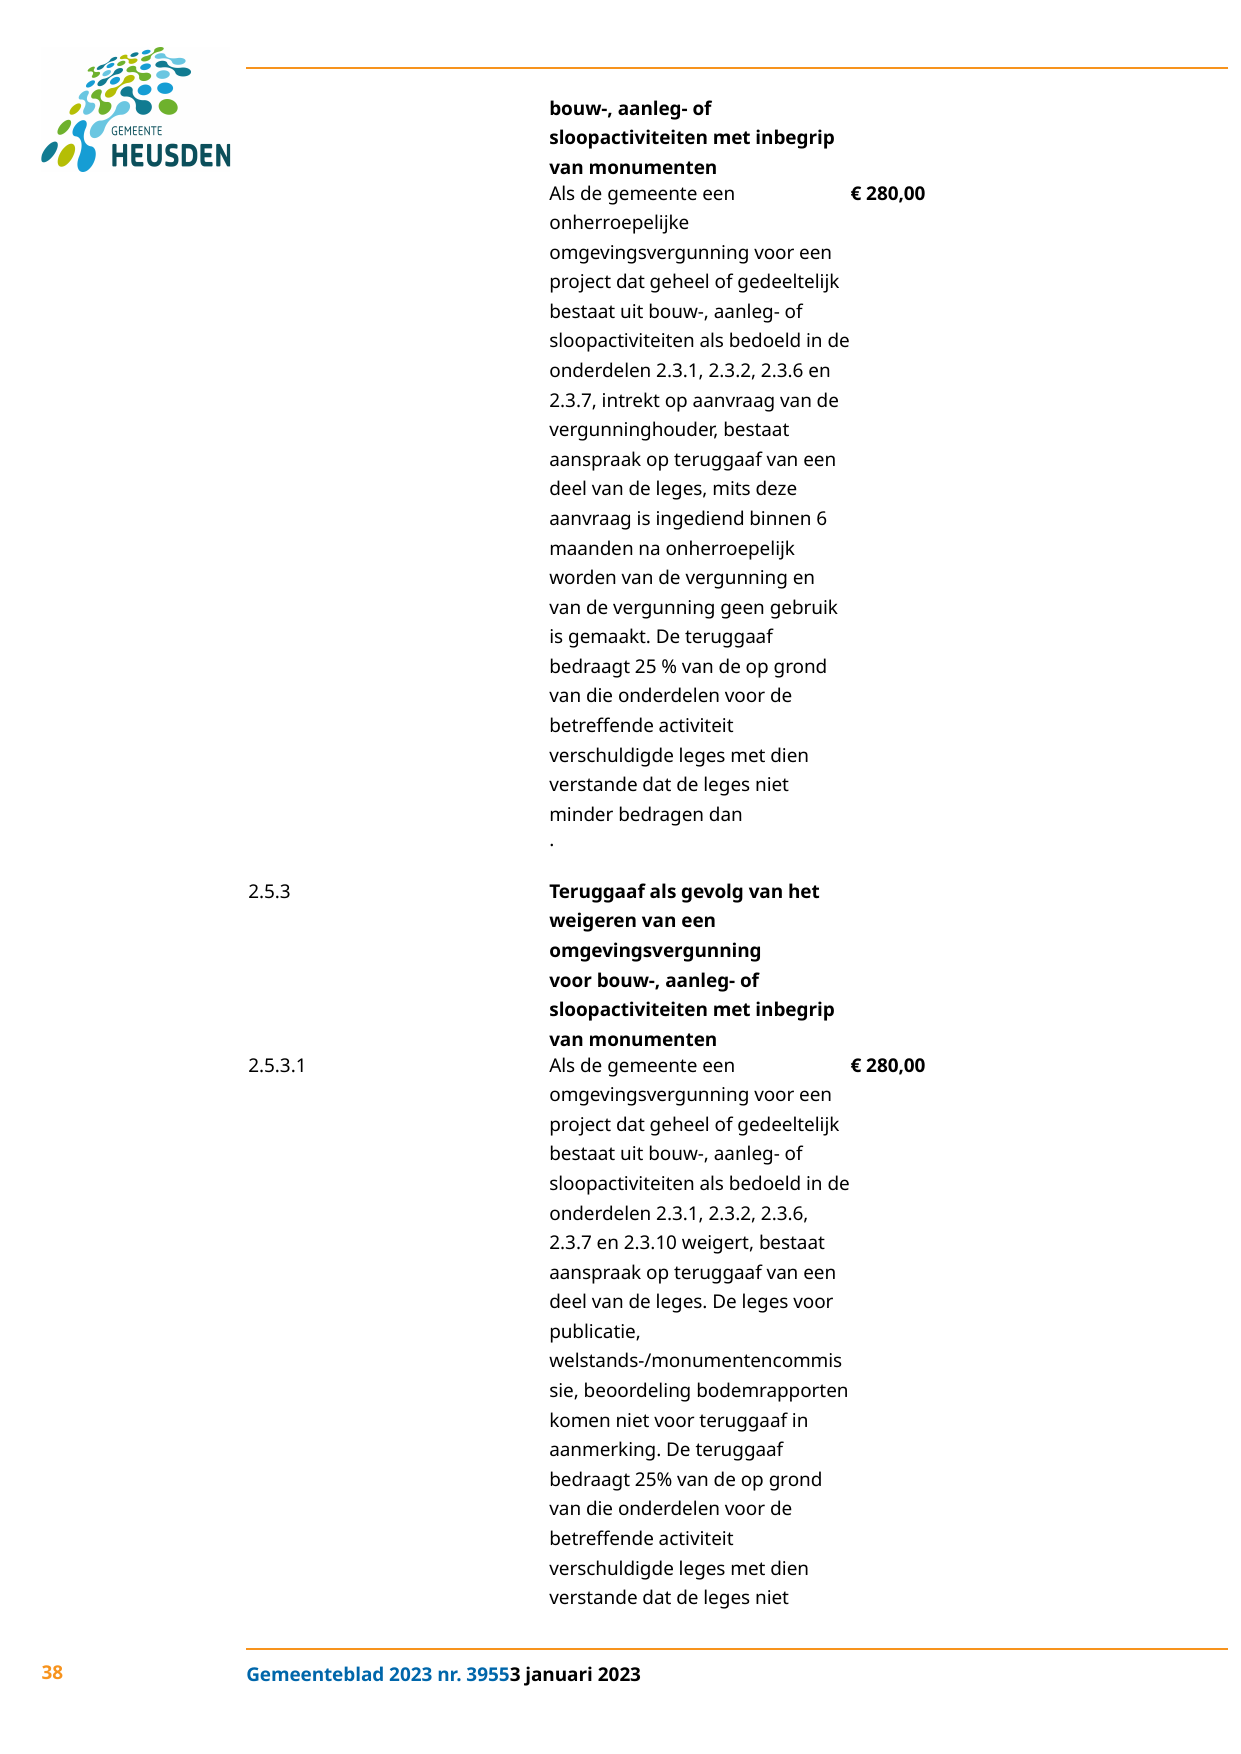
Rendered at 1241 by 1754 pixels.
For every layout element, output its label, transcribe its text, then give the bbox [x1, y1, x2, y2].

table_cell Teruggaaf als gevolg van het weigeren van een omgevingsvergunning voor bouw-, aanleg- of sloopactiviteiten met inbegrip van monumenten [549, 878, 850, 1052]
table_cell [850, 878, 1152, 1052]
table_cell [850, 827, 1152, 852]
table_cell 2.5.3 [248, 878, 549, 1052]
table_cell € 280,00 [850, 180, 1152, 827]
table_cell € 280,00 [850, 1052, 1152, 1610]
table_cell [248, 827, 549, 852]
table_cell [549, 853, 850, 878]
table_cell [248, 853, 549, 878]
table_cell Als de gemeente een omgevingsvergunning voor een project dat geheel of gedeeltelijk bestaat uit bouw-, aanleg- of sloopactiviteiten als bedoeld in de onderdelen 2.3.1, 2.3.2, 2.3.6, 2.3.7 en 2.3.10 weigert, bestaat aanspraak op teruggaaf van een deel van de leges. De leges voor publicatie, welstands-/monumentencommissie, beoordeling bodemrapporten komen niet voor teruggaaf in aanmerking. De teruggaaf bedraagt 25% van de op grond van die onderdelen voor de betreffende activiteit verschuldigde leges met dien verstande dat de leges niet [549, 1052, 850, 1610]
table_cell [850, 853, 1152, 878]
table_cell Als de gemeente een onherroepelijke omgevingsvergunning voor een project dat geheel of gedeeltelijk bestaat uit bouw-, aanleg- of sloopactiviteiten als bedoeld in de onderdelen 2.3.1, 2.3.2, 2.3.6 en 2.3.7, intrekt op aanvraag van de vergunninghouder, bestaat aanspraak op teruggaaf van een deel van de leges, mits deze aanvraag is ingediend binnen 6 maanden na onherroepelijk worden van de vergunning en van de vergunning geen gebruik is gemaakt. De teruggaaf bedraagt 25 % van de op grond van die onderdelen voor de betreffende activiteit verschuldigde leges met dien verstande dat de leges niet minder bedragen dan [549, 180, 850, 827]
table_cell bouw-, aanleg- of sloopactiviteiten met inbegrip van monumenten [549, 95, 850, 180]
table_cell . [549, 827, 850, 852]
picture [41, 47, 231, 172]
table_cell [248, 180, 549, 827]
table_cell [248, 95, 549, 180]
table_cell [850, 95, 1152, 180]
table_cell 2.5.3.1 [248, 1052, 549, 1610]
